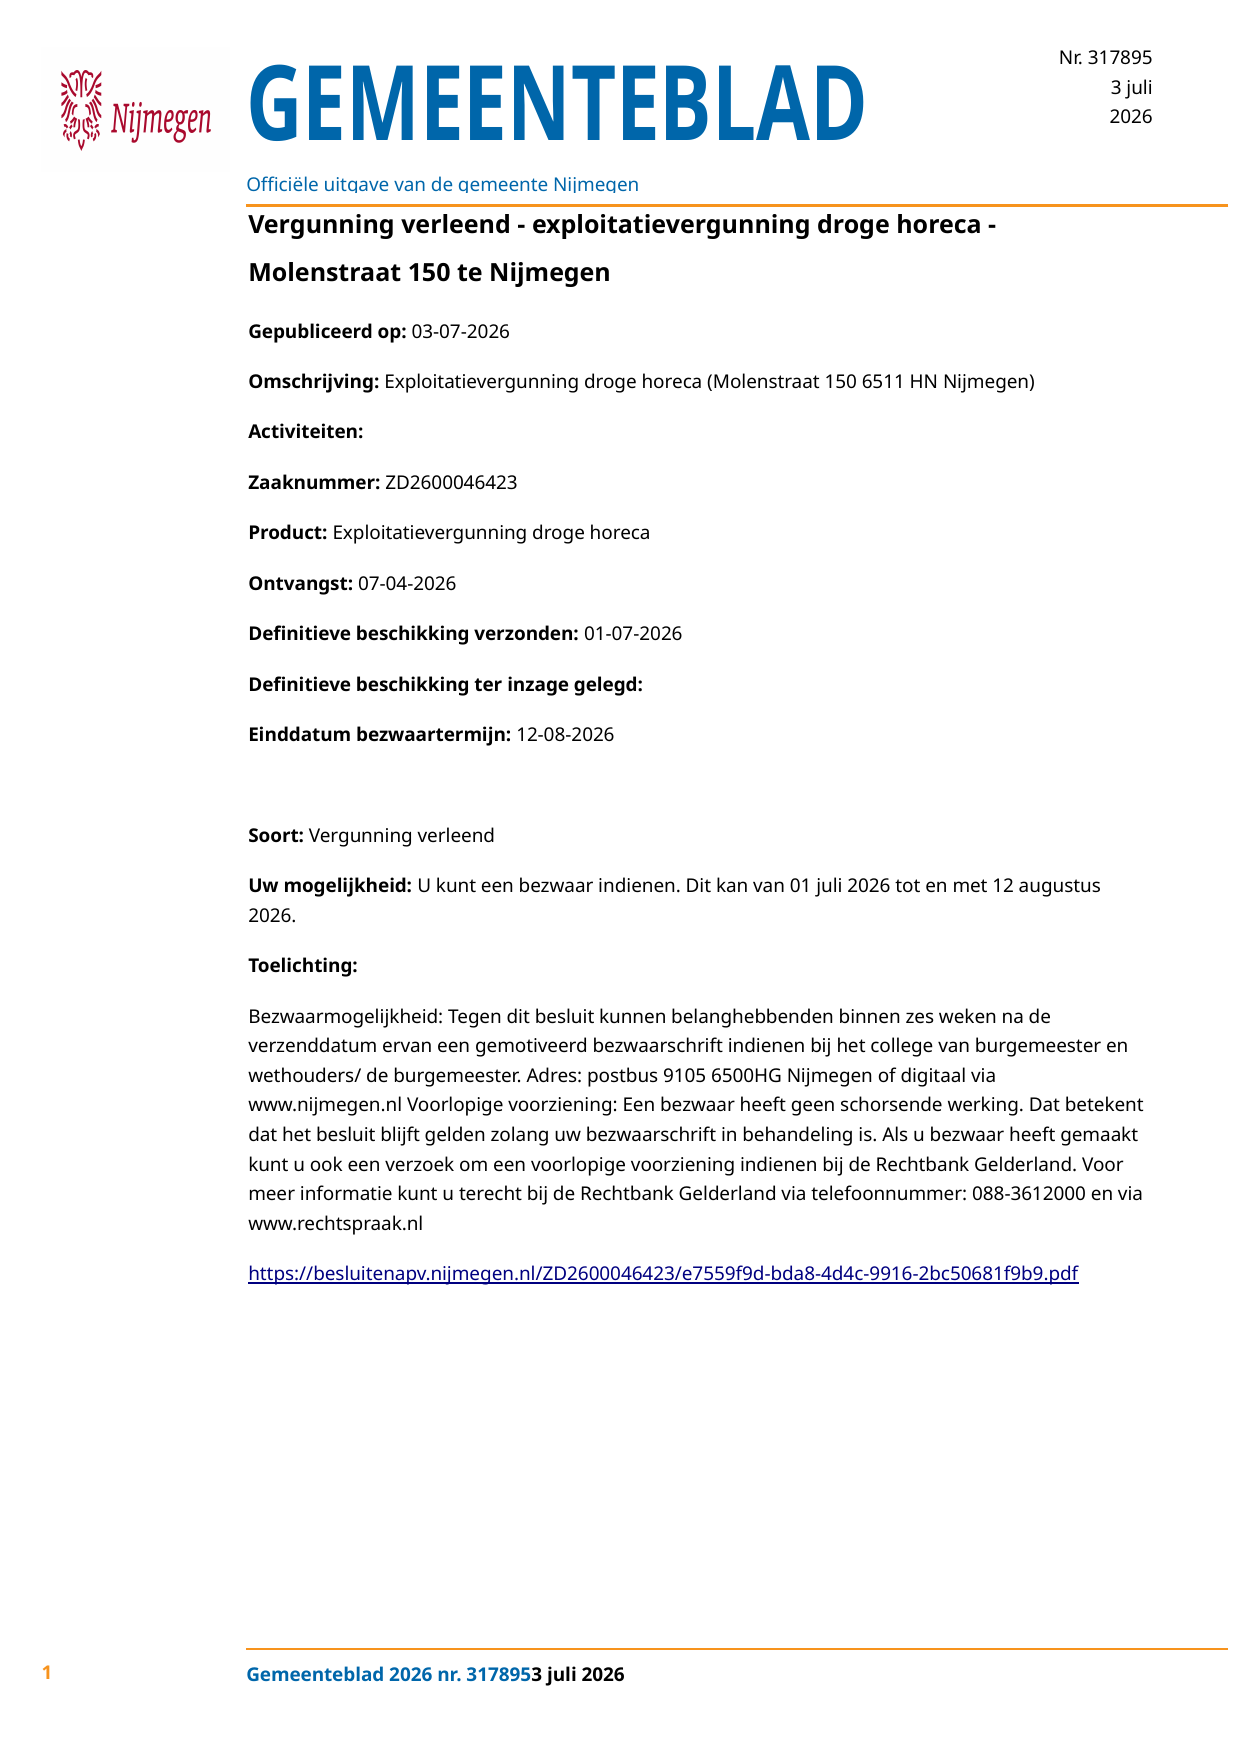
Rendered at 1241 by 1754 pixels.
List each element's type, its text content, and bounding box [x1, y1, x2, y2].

text https://besluitenapv.nijmegen.nl/ZD2600046423/e7559f9d-bda8-4d4c-9916-2bc50681f9b9.pdf [248, 1260, 1152, 1286]
text Uw mogelijkheid: U kunt een bezwaar indienen. Dit kan van 01 juli 2026 tot en met 12 augustus 2026. [248, 872, 1152, 928]
text Definitieve beschikking ter inzage gelegd: [248, 671, 1152, 697]
text Activiteiten: [248, 419, 1152, 444]
text Definitieve beschikking verzonden: 01-07-2026 [248, 620, 1152, 646]
text Bezwaarmogelijkheid: Tegen dit besluit kunnen belanghebbenden binnen zes weken na de verzenddatum ervan een gemotiveerd bezwaarschrift indienen bij het college van burgemeester en wethouders/ de burgemeester. Adres: postbus 9105 6500HG Nijmegen of digitaal via www.nijmegen.nl Voorlopige voorziening: Een bezwaar heeft geen schorsende werking. Dat betekent dat het besluit blijft gelden zolang uw bezwaarschrift in behandeling is. Als u bezwaar heeft gemaakt kunt u ook een verzoek om een voorlopige voorziening indienen bij de Rechtbank Gelderland. Voor meer informatie kunt u terecht bij de Rechtbank Gelderland via telefoonnummer: 088-3612000 en via www.rechtspraak.nl [248, 1003, 1152, 1236]
text Soort: Vergunning verleend [248, 822, 1152, 848]
text Omschrijving: Exploitatievergunning droge horeca (Molenstraat 150 6511 HN Nijmegen) [248, 368, 1152, 394]
text Product: Exploitatievergunning droge horeca [248, 519, 1152, 545]
text Ontvangst: 07-04-2026 [248, 570, 1152, 596]
text Einddatum bezwaartermijn: 12-08-2026 [248, 721, 1152, 747]
text Zaaknummer: ZD2600046423 [248, 469, 1152, 495]
picture [41, 47, 231, 172]
text Gepubliceerd op: 03-07-2026 [248, 318, 1152, 344]
text Toelichting: [248, 952, 1152, 978]
text Vergunning verleend - exploitatievergunning droge horeca - Molenstraat 150 te Nijmegen [248, 207, 1152, 288]
